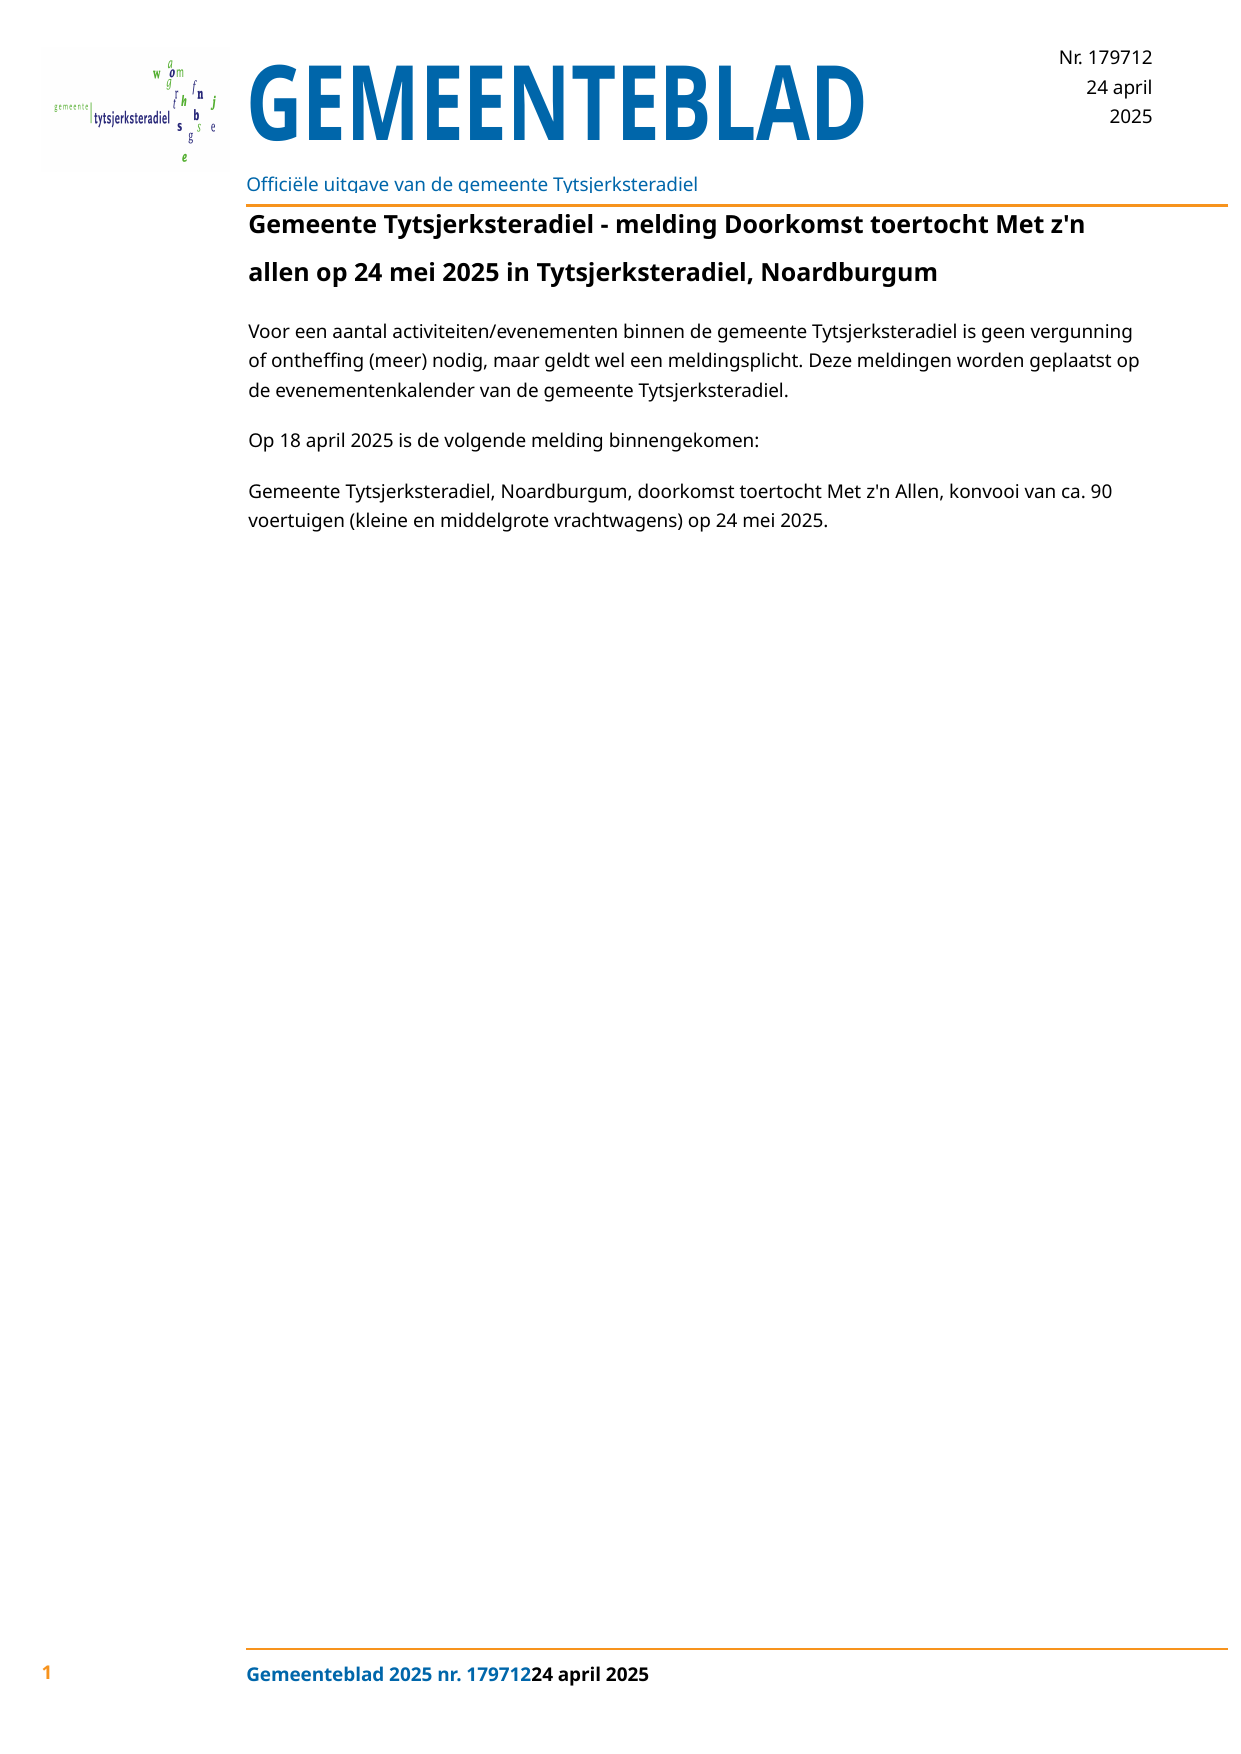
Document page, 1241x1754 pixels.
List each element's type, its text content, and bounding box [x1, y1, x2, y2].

text Gemeente Tytsjerksteradiel, Noardburgum, doorkomst toertocht Met z'n Allen, konvooi van ca. 90 voertuigen (kleine en middelgrote vrachtwagens) op 24 mei 2025. [248, 478, 1152, 533]
picture [41, 47, 231, 172]
text Gemeente Tytsjerksteradiel - melding Doorkomst toertocht Met z'n allen op 24 mei 2025 in Tytsjerksteradiel, Noardburgum [248, 207, 1152, 288]
text Op 18 april 2025 is de volgende melding binnengekomen: [248, 427, 1152, 453]
text Voor een aantal activiteiten/evenementen binnen de gemeente Tytsjerksteradiel is geen vergunning of ontheffing (meer) nodig, maar geldt wel een meldingsplicht. Deze meldingen worden geplaatst op de evenementenkalender van de gemeente Tytsjerksteradiel. [248, 318, 1152, 403]
